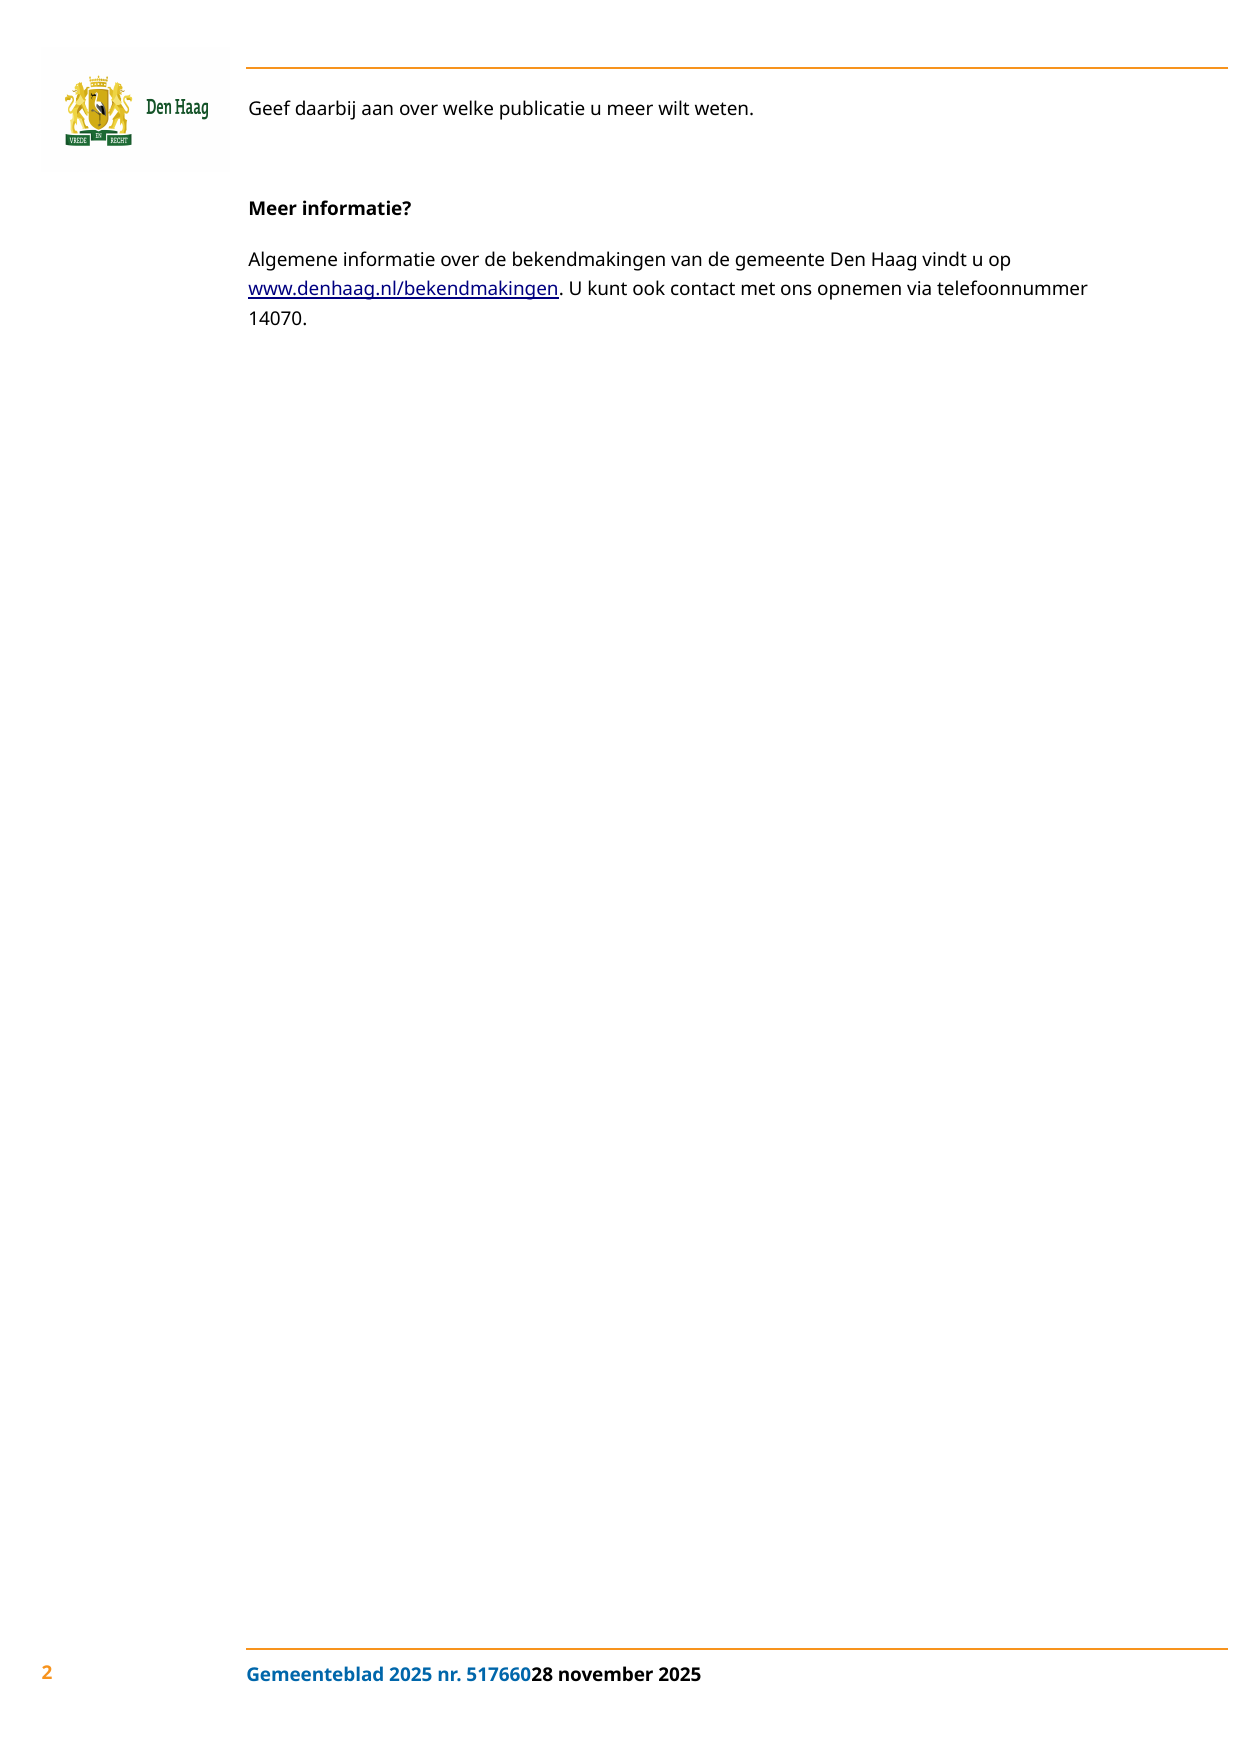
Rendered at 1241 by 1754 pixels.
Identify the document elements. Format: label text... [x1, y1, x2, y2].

text Algemene informatie over de bekendmakingen van de gemeente Den Haag vindt u op www.denhaag.nl/bekendmakingen. U kunt ook contact met ons opnemen via telefoonnummer 14070. [248, 246, 1152, 331]
text Meer informatie? [248, 196, 1152, 221]
picture [41, 47, 231, 172]
text Geef daarbij aan over welke publicatie u meer wilt weten. [248, 95, 1152, 121]
